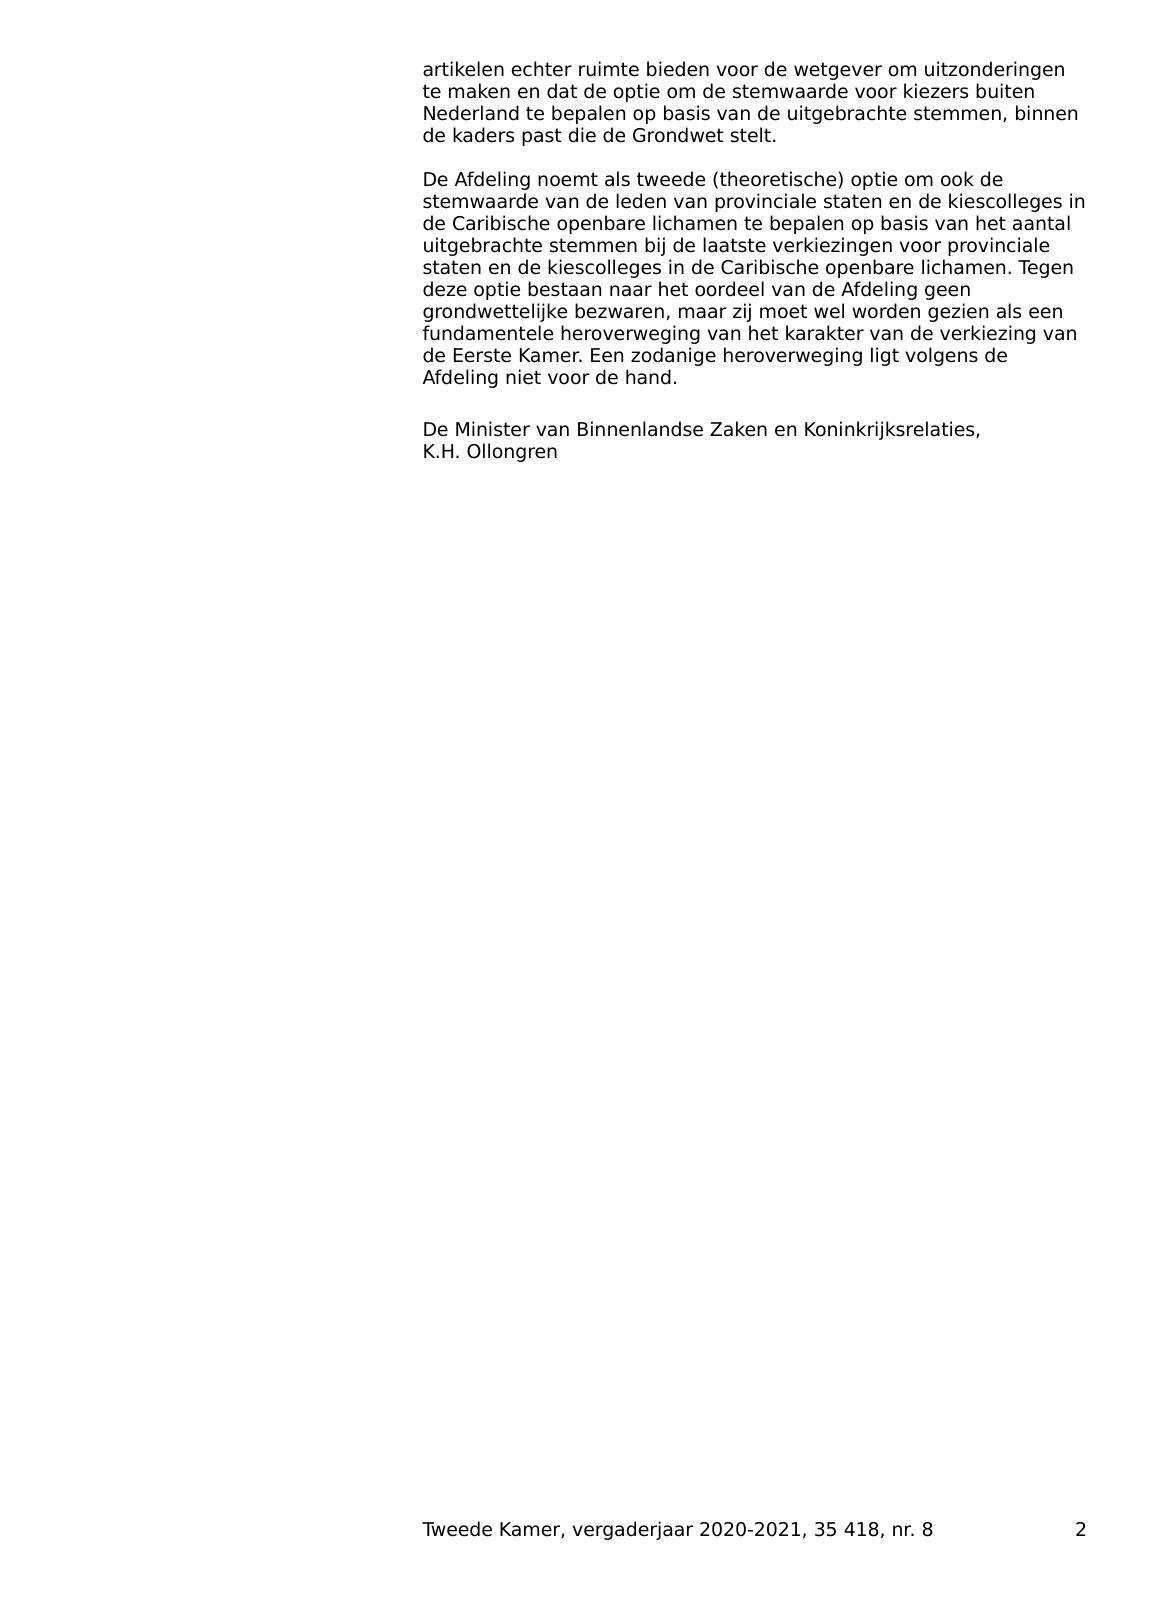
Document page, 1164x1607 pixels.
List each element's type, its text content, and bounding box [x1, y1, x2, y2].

text artikelen echter ruimte bieden voor de wetgever om uitzonderingen te maken en dat de optie om de stemwaarde voor kiezers buiten Nederland te bepalen op basis van de uitgebrachte stemmen, binnen de kaders past die de Grondwet stelt. [422, 59, 1087, 147]
text De Minister van Binnenlandse Zaken en Koninkrijksrelaties, K.H. Ollongren [422, 419, 1087, 463]
text De Afdeling noemt als tweede (theoretische) optie om ook de stemwaarde van de leden van provinciale staten en de kiescolleges in de Caribische openbare lichamen te bepalen op basis van het aantal uitgebrachte stemmen bij de laatste verkiezingen voor provinciale staten en de kiescolleges in de Caribische openbare lichamen. Tegen deze optie bestaan naar het oordeel van de Afdeling geen grondwettelijke bezwaren, maar zij moet wel worden gezien als een fundamentele heroverweging van het karakter van de verkiezing van de Eerste Kamer. Een zodanige heroverweging ligt volgens de Afdeling niet voor de hand. [422, 169, 1087, 389]
